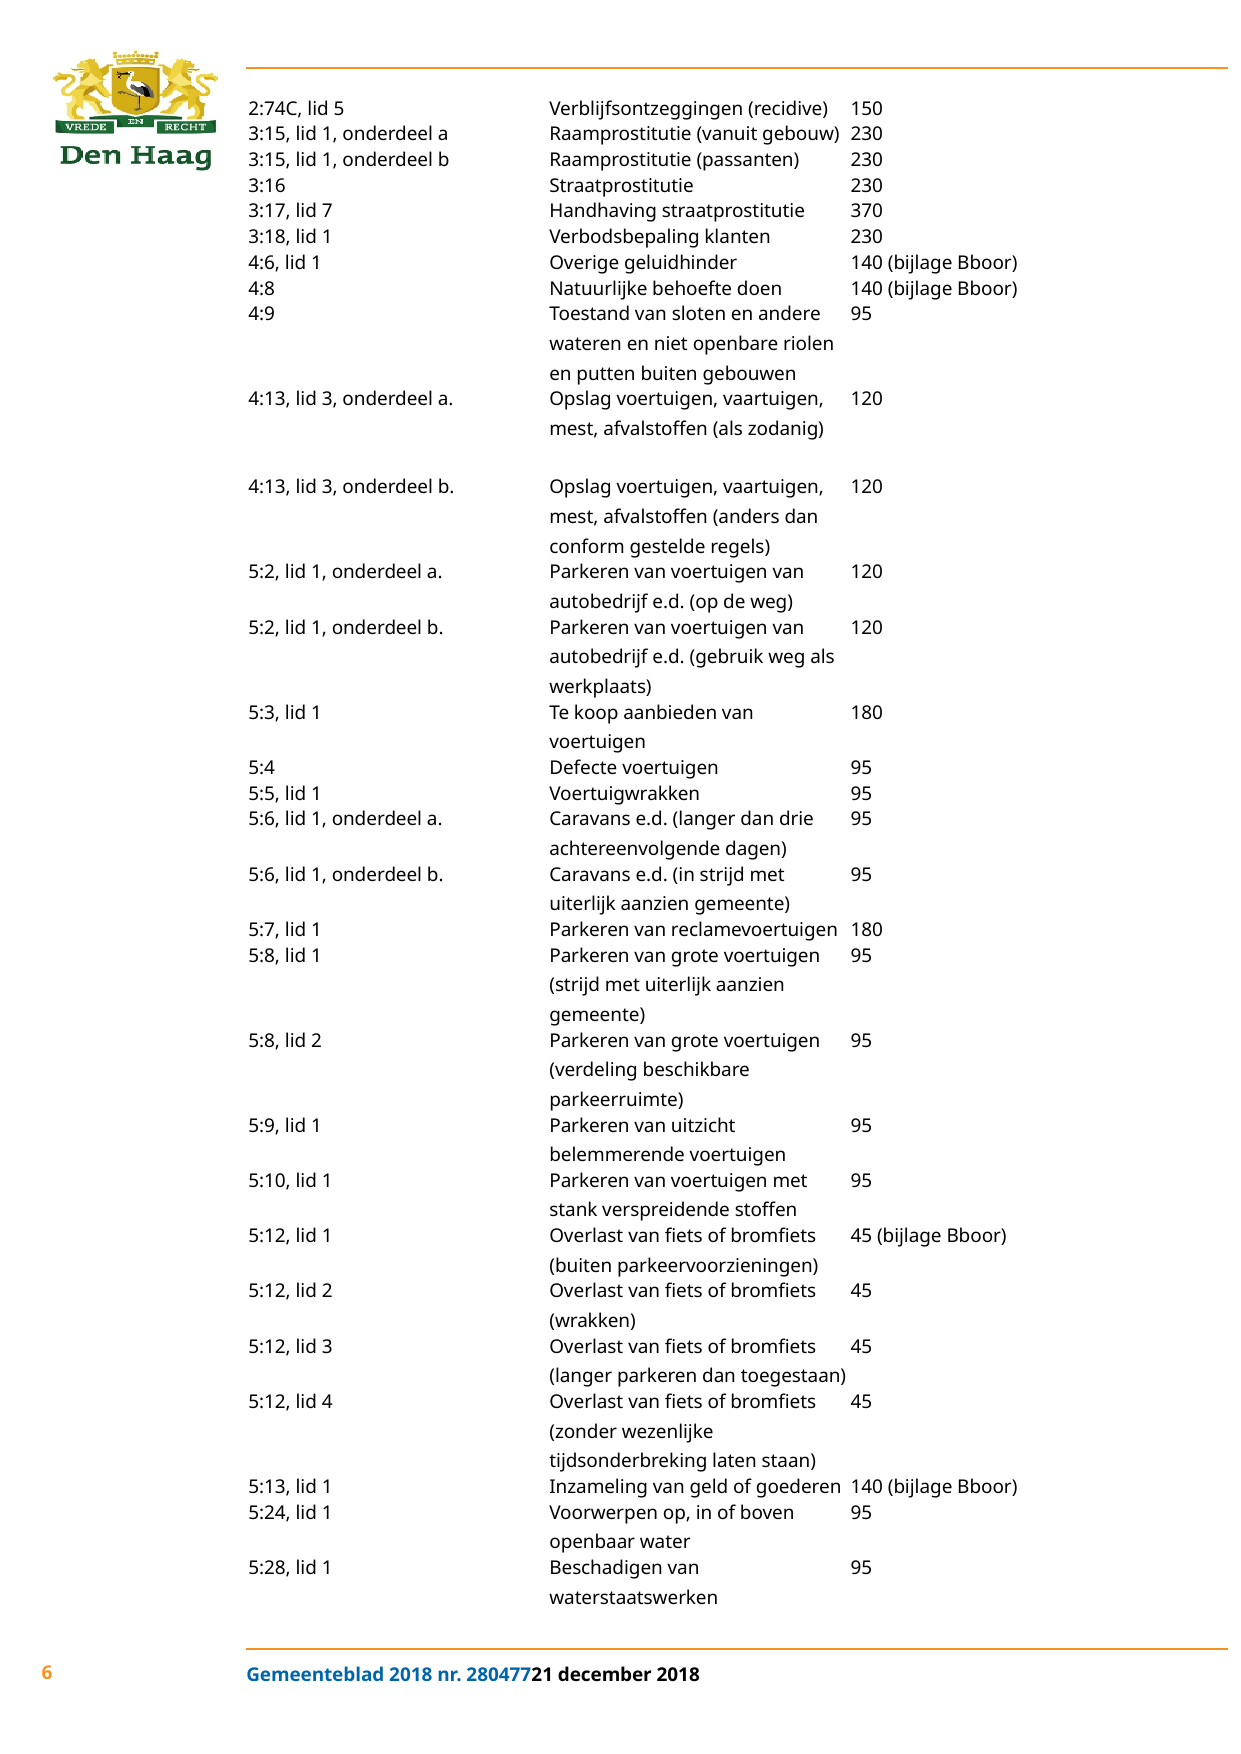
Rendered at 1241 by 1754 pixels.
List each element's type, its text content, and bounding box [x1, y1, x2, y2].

table_cell Parkeren van reclamevoertuigen [549, 916, 850, 942]
table_cell 45 [850, 1278, 1152, 1333]
table_cell Overlast van fiets of bromfiets (langer parkeren dan toegestaan) [549, 1333, 850, 1388]
table_cell 180 [850, 699, 1152, 754]
table_cell 95 [850, 806, 1152, 861]
table_cell 95 [850, 1554, 1152, 1609]
table_cell Voorwerpen op, in of boven openbaar water [549, 1499, 850, 1554]
table_cell 95 [850, 1499, 1152, 1554]
table_cell 3:18, lid 1 [248, 224, 549, 249]
table_header 4:13, lid 3, onderdeel b. [248, 474, 549, 559]
table_cell Verbodsbepaling klanten [549, 224, 850, 249]
table_cell 45 (bijlage Bboor) [850, 1223, 1152, 1278]
table_cell 5:4 [248, 754, 549, 780]
table_cell Caravans e.d. (langer dan drie achtereenvolgende dagen) [549, 806, 850, 861]
table_cell 3:15, lid 1, onderdeel b [248, 146, 549, 172]
table_cell Parkeren van voertuigen met stank verspreidende stoffen [549, 1167, 850, 1222]
table_cell Raamprostitutie (passanten) [549, 146, 850, 172]
table_cell Beschadigen van waterstaatswerken [549, 1554, 850, 1609]
table_cell 140 (bijlage Bboor) [850, 275, 1152, 301]
table_cell 95 [850, 754, 1152, 780]
table_cell 140 (bijlage Bboor) [850, 1473, 1152, 1499]
table_cell 45 [850, 1333, 1152, 1388]
table_cell 95 [850, 1112, 1152, 1167]
table_cell 95 [850, 861, 1152, 916]
table_cell Caravans e.d. (in strijd met uiterlijk aanzien gemeente) [549, 861, 850, 916]
table_cell 230 [850, 172, 1152, 198]
table_cell 5:8, lid 2 [248, 1027, 549, 1112]
table_cell 5:24, lid 1 [248, 1499, 549, 1554]
table_cell Raamprostitutie (vanuit gebouw) [549, 121, 850, 146]
table_cell 4:13, lid 3, onderdeel a. [248, 386, 549, 441]
table_cell 5:13, lid 1 [248, 1473, 549, 1499]
table_cell Overlast van fiets of bromfiets (zonder wezenlijke tijdsonderbreking laten staan) [549, 1388, 850, 1473]
table_cell 4:9 [248, 301, 549, 386]
table_cell 3:16 [248, 172, 549, 198]
table_cell Straatprostitutie [549, 172, 850, 198]
table_cell Handhaving straatprostitutie [549, 198, 850, 223]
table_cell Toestand van sloten en andere wateren en niet openbare riolen en putten buiten gebouwen [549, 301, 850, 386]
table_cell 230 [850, 146, 1152, 172]
table_cell 45 [850, 1388, 1152, 1473]
table_cell Parkeren van uitzicht belemmerende voertuigen [549, 1112, 850, 1167]
table_cell Parkeren van voertuigen van autobedrijf e.d. (gebruik weg als werkplaats) [549, 614, 850, 699]
table_cell 230 [850, 121, 1152, 146]
table_cell 120 [850, 559, 1152, 614]
picture [41, 47, 231, 172]
table_cell 120 [850, 386, 1152, 441]
table_cell 95 [850, 301, 1152, 386]
table_header Opslag voertuigen, vaartuigen, mest, afvalstoffen (anders dan conform gestelde regels) [549, 474, 850, 559]
table_cell Parkeren van grote voertuigen (strijd met uiterlijk aanzien gemeente) [549, 942, 850, 1027]
table_header 120 [850, 474, 1152, 559]
table_cell 4:8 [248, 275, 549, 301]
table_cell 5:12, lid 1 [248, 1223, 549, 1278]
table_cell Overlast van fiets of bromfiets (wrakken) [549, 1278, 850, 1333]
table_cell 95 [850, 780, 1152, 806]
table_cell 95 [850, 942, 1152, 1027]
table_cell Overige geluidhinder [549, 249, 850, 275]
table_cell 5:8, lid 1 [248, 942, 549, 1027]
table_cell 5:12, lid 4 [248, 1388, 549, 1473]
table_cell 5:6, lid 1, onderdeel b. [248, 861, 549, 916]
table_cell 5:3, lid 1 [248, 699, 549, 754]
table_cell 95 [850, 1027, 1152, 1112]
table_cell 3:15, lid 1, onderdeel a [248, 121, 549, 146]
table_cell 150 [850, 95, 1152, 121]
table_cell 5:12, lid 3 [248, 1333, 549, 1388]
table_cell 5:7, lid 1 [248, 916, 549, 942]
table_cell Voertuigwrakken [549, 780, 850, 806]
table_cell 5:10, lid 1 [248, 1167, 549, 1222]
table_cell 4:6, lid 1 [248, 249, 549, 275]
table_cell 2:74C, lid 5 [248, 95, 549, 121]
table_cell 5:9, lid 1 [248, 1112, 549, 1167]
table_cell Inzameling van geld of goederen [549, 1473, 850, 1499]
table_cell 370 [850, 198, 1152, 223]
table_cell Te koop aanbieden van voertuigen [549, 699, 850, 754]
table_cell Defecte voertuigen [549, 754, 850, 780]
table_cell 140 (bijlage Bboor) [850, 249, 1152, 275]
table_cell Overlast van fiets of bromfiets (buiten parkeervoorzieningen) [549, 1223, 850, 1278]
table_cell 120 [850, 614, 1152, 699]
table_cell Natuurlijke behoefte doen [549, 275, 850, 301]
table_cell 5:2, lid 1, onderdeel b. [248, 614, 549, 699]
table_cell Parkeren van grote voertuigen (verdeling beschikbare parkeerruimte) [549, 1027, 850, 1112]
table_cell 5:2, lid 1, onderdeel a. [248, 559, 549, 614]
table_cell Parkeren van voertuigen van autobedrijf e.d. (op de weg) [549, 559, 850, 614]
table_cell 95 [850, 1167, 1152, 1222]
table_cell 5:6, lid 1, onderdeel a. [248, 806, 549, 861]
table_cell 5:5, lid 1 [248, 780, 549, 806]
table_cell 230 [850, 224, 1152, 249]
table_cell 5:28, lid 1 [248, 1554, 549, 1609]
table_cell 3:17, lid 7 [248, 198, 549, 223]
table_cell Opslag voertuigen, vaartuigen, mest, afvalstoffen (als zodanig) [549, 386, 850, 441]
table_cell Verblijfsontzeggingen (recidive) [549, 95, 850, 121]
table_cell 5:12, lid 2 [248, 1278, 549, 1333]
table_cell 180 [850, 916, 1152, 942]
